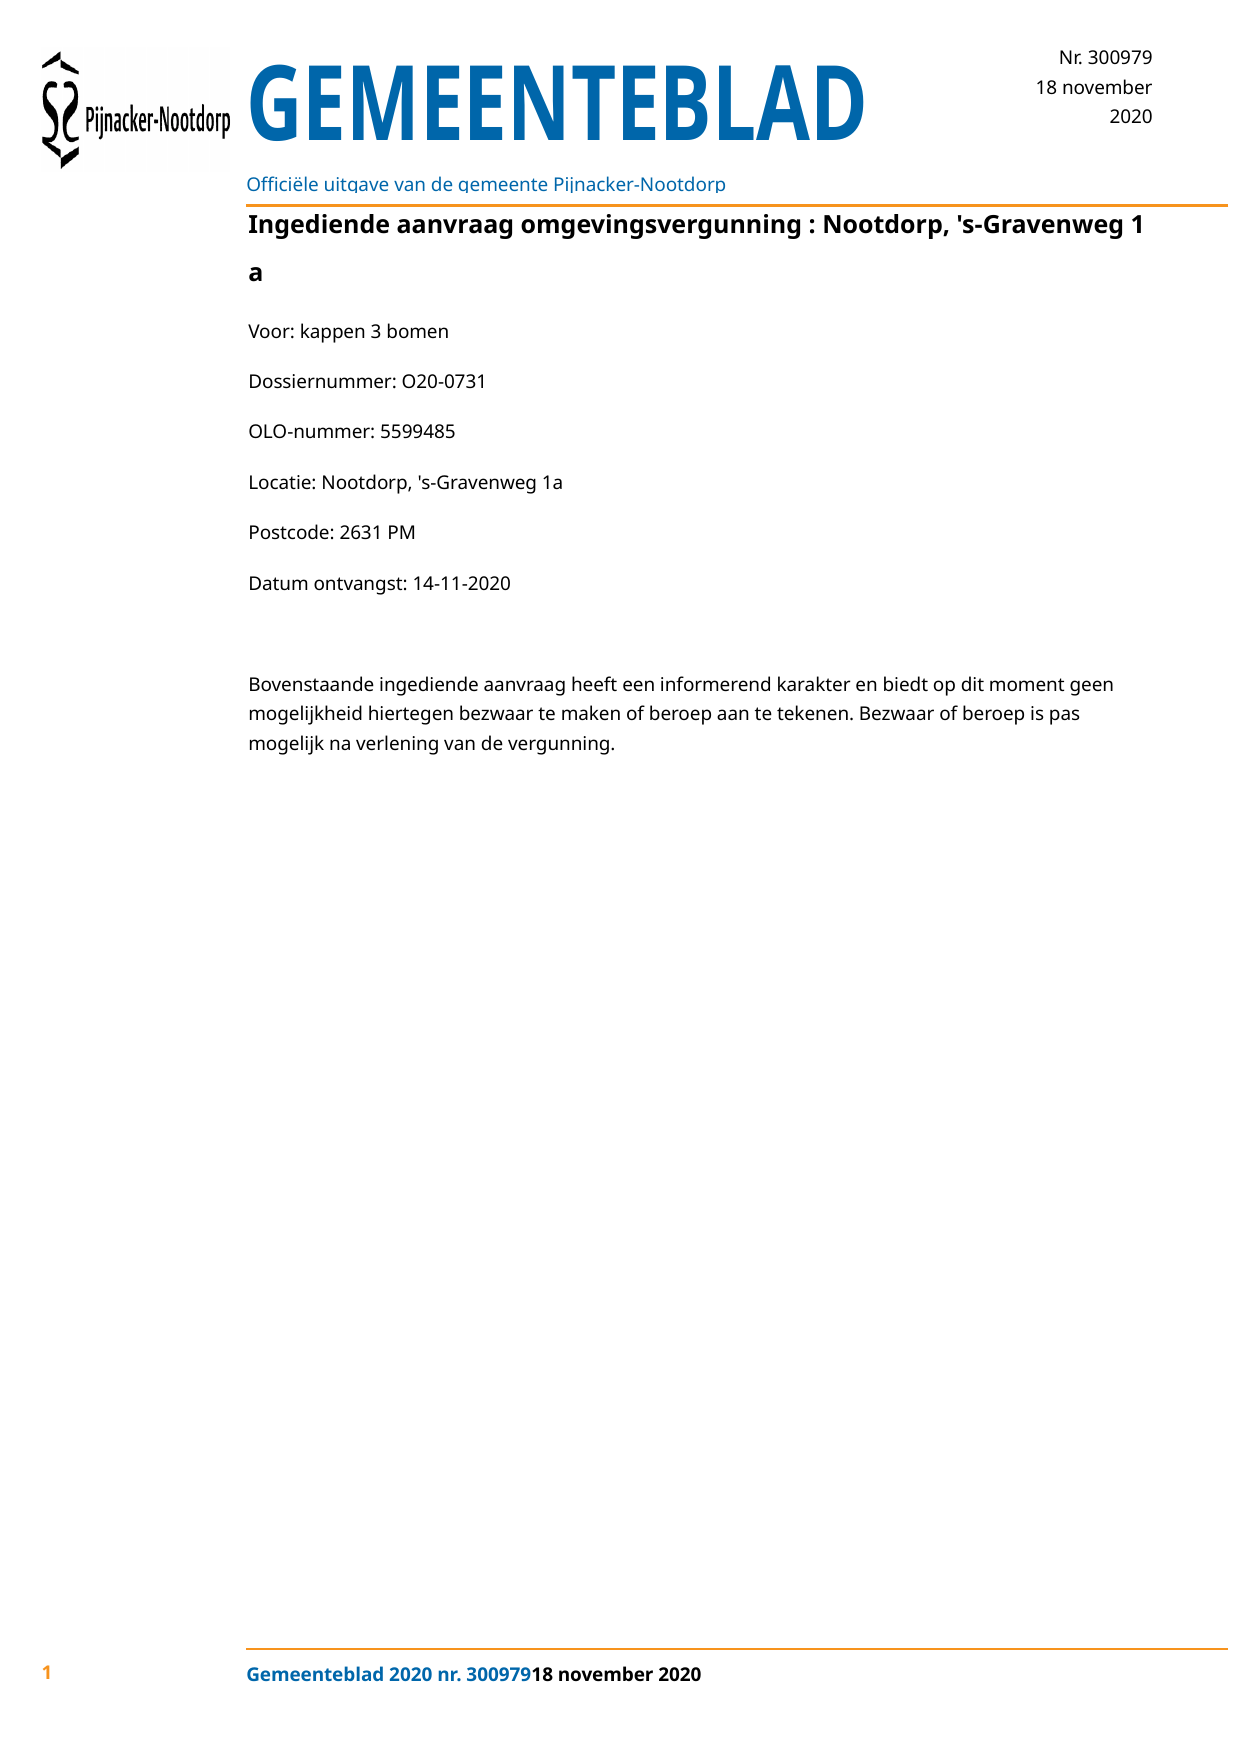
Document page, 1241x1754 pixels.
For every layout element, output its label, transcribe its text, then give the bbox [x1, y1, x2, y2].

text OLO-nummer: 5599485 [248, 419, 1152, 444]
text Ingediende aanvraag omgevingsvergunning : Nootdorp, 's-Gravenweg 1 a [248, 207, 1152, 288]
text Postcode: 2631 PM [248, 519, 1152, 545]
text Locatie: Nootdorp, 's-Gravenweg 1a [248, 469, 1152, 495]
text Bovenstaande ingediende aanvraag heeft een informerend karakter en biedt op dit moment geen mogelijkheid hiertegen bezwaar te maken of beroep aan te tekenen. Bezwaar of beroep is pas mogelijk na verlening van de vergunning. [248, 671, 1152, 756]
picture [41, 47, 231, 172]
text Voor: kappen 3 bomen [248, 318, 1152, 344]
text Datum ontvangst: 14-11-2020 [248, 570, 1152, 596]
text Dossiernummer: O20-0731 [248, 368, 1152, 394]
